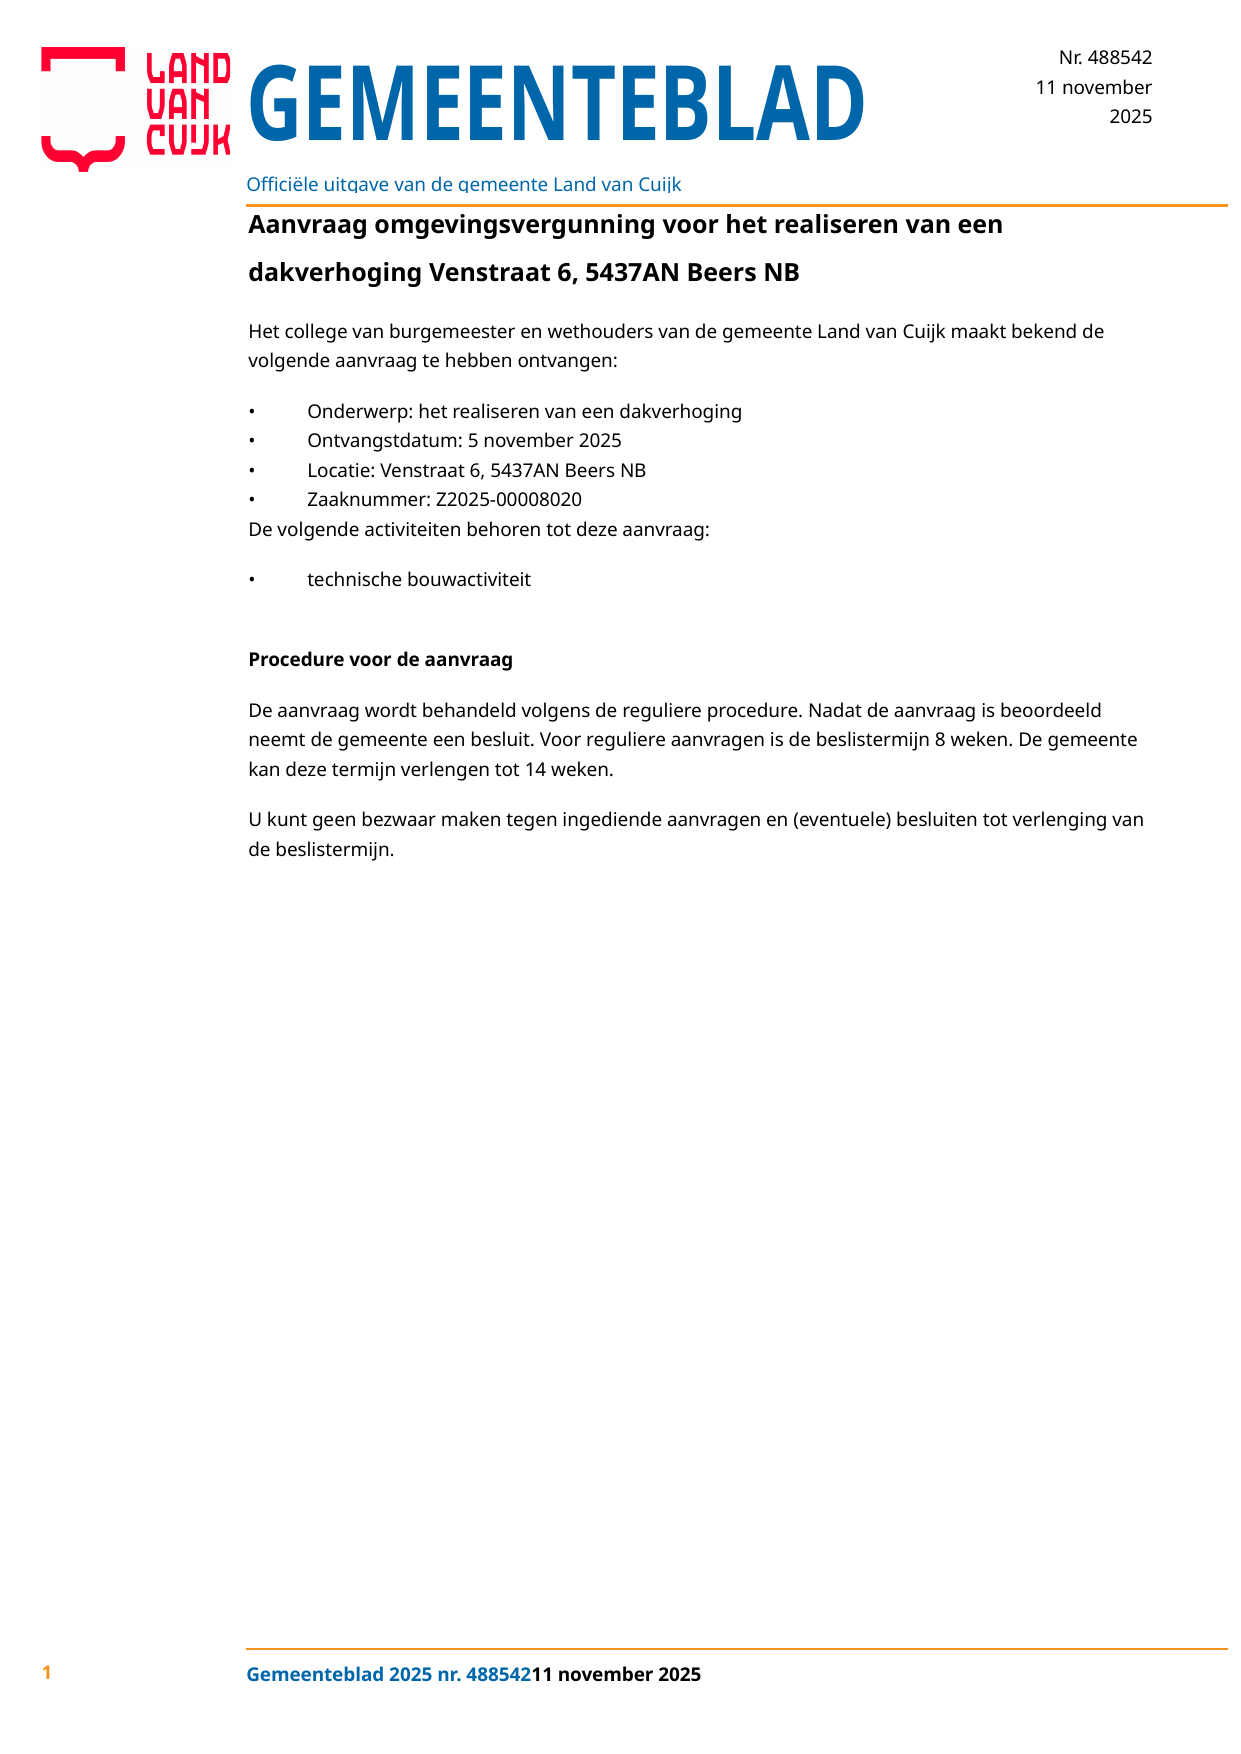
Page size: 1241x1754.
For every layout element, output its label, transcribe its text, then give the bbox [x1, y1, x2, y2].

picture [41, 47, 231, 172]
text De volgende activiteiten behoren tot deze aanvraag: [248, 516, 1152, 542]
list Ontvangstdatum: 5 november 2025 [248, 427, 1152, 453]
text U kunt geen bezwaar maken tegen ingediende aanvragen en (eventuele) besluiten tot verlenging van de beslistermijn. [248, 807, 1152, 862]
list Zaaknummer: Z2025-00008020 [248, 487, 1152, 512]
list technische bouwactiviteit [248, 567, 1152, 592]
text De aanvraag wordt behandeld volgens de reguliere procedure. Nadat de aanvraag is beoordeeld neemt de gemeente een besluit. Voor reguliere aanvragen is de beslistermijn 8 weken. De gemeente kan deze termijn verlengen tot 14 weken. [248, 697, 1152, 782]
text Procedure voor de aanvraag [248, 647, 1152, 672]
text Het college van burgemeester en wethouders van de gemeente Land van Cuijk maakt bekend de volgende aanvraag te hebben ontvangen: [248, 318, 1152, 373]
list Locatie: Venstraat 6, 5437AN Beers NB [248, 457, 1152, 483]
text Aanvraag omgevingsvergunning voor het realiseren van een dakverhoging Venstraat 6, 5437AN Beers NB [248, 207, 1152, 288]
list Onderwerp: het realiseren van een dakverhoging [248, 398, 1152, 424]
